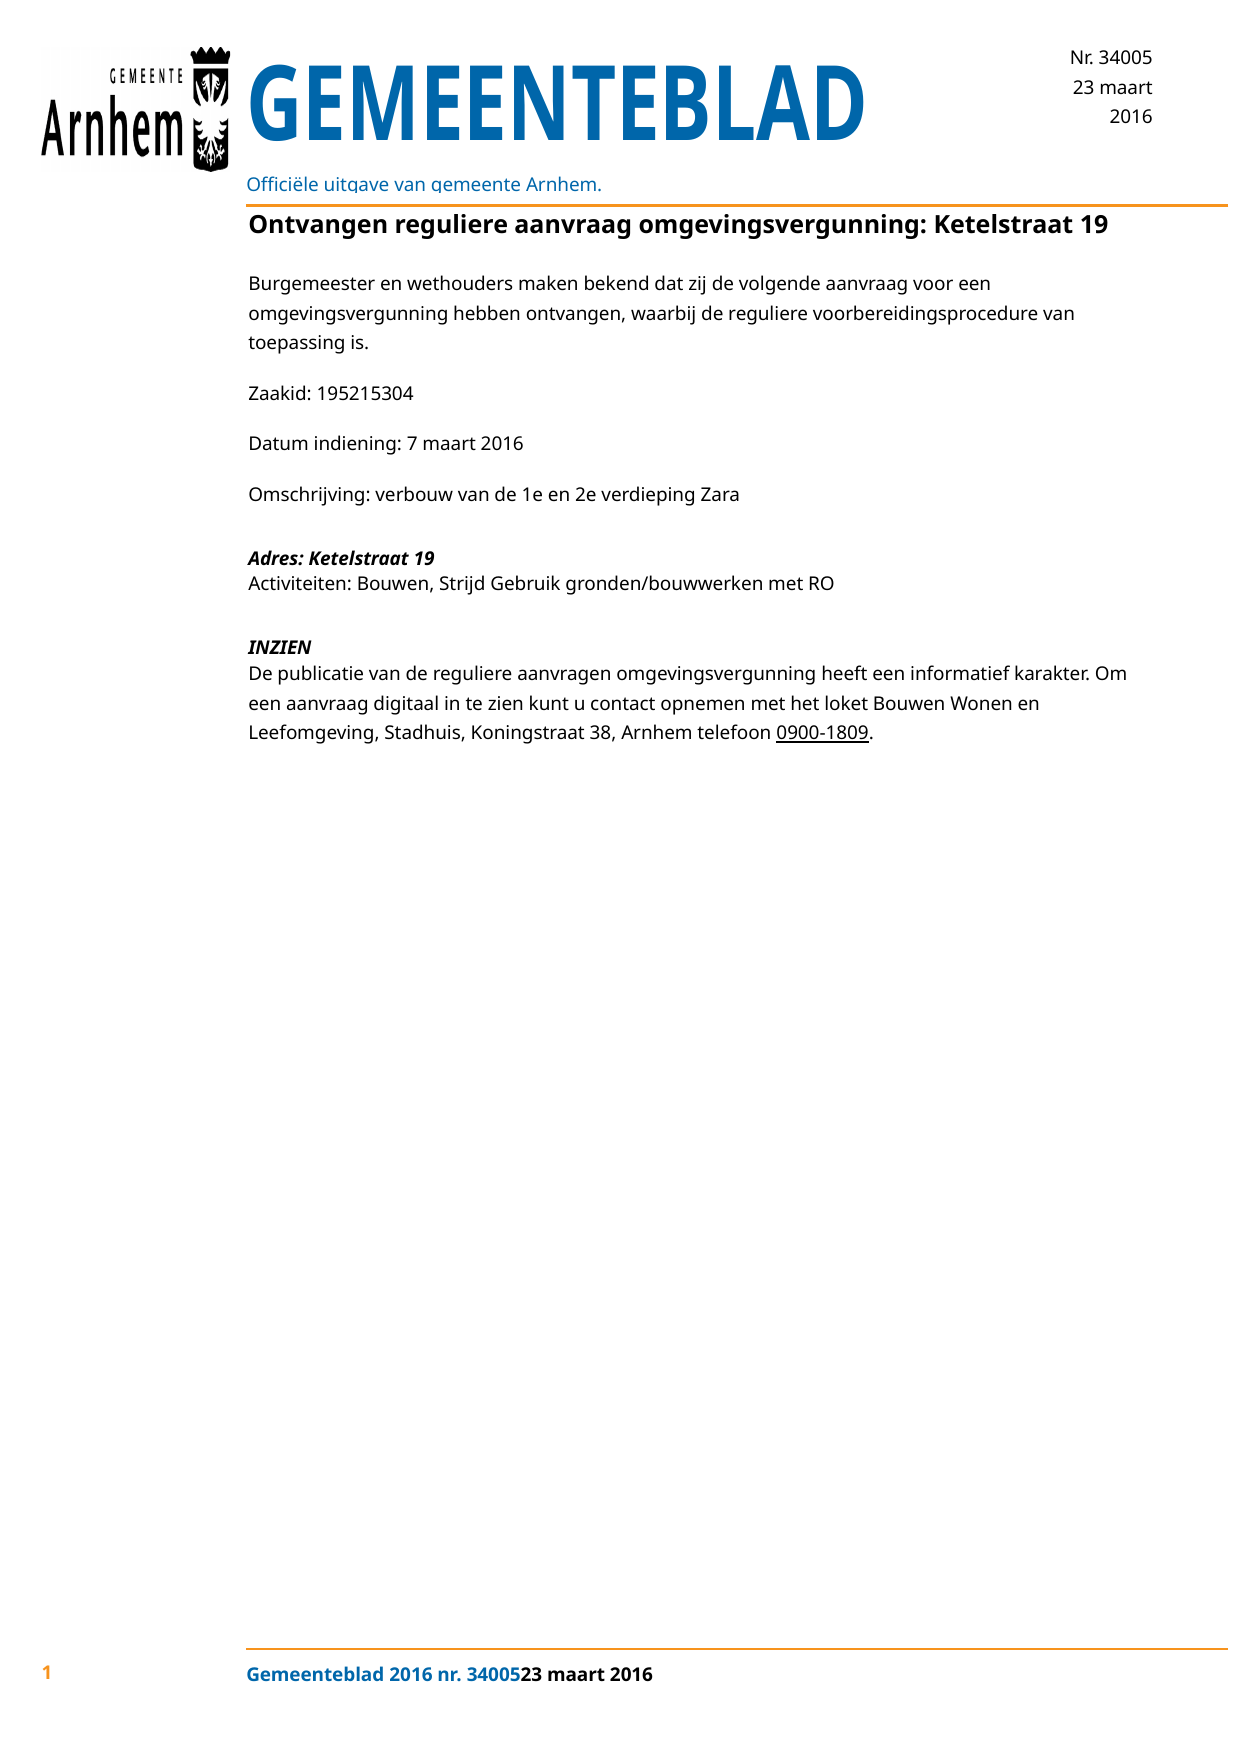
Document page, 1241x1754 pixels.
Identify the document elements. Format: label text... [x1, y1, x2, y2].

picture [41, 47, 231, 172]
text Zaakid: 195215304 [248, 380, 1152, 406]
text Omschrijving: verbouw van de 1e en 2e verdieping Zara [248, 481, 1152, 506]
text Ontvangen reguliere aanvraag omgevingsvergunning: Ketelstraat 19 [248, 207, 1152, 241]
text De publicatie van de reguliere aanvragen omgevingsvergunning heeft een informatief karakter. Om een aanvraag digitaal in te zien kunt u contact opnemen met het loket Bouwen Wonen en Leefomgeving, Stadhuis, Koningstraat 38, Arnhem telefoon 0900-1809. [248, 660, 1152, 745]
text Datum indiening: 7 maart 2016 [248, 430, 1152, 456]
text Activiteiten: Bouwen, Strijd Gebruik gronden/bouwwerken met RO [248, 570, 1152, 596]
text Burgemeester en wethouders maken bekend dat zij de volgende aanvraag voor een omgevingsvergunning hebben ontvangen, waarbij de reguliere voorbereidingsprocedure van toepassing is. [248, 270, 1152, 355]
text Adres: Ketelstraat 19 [248, 545, 1152, 570]
text INZIEN [248, 634, 1152, 660]
